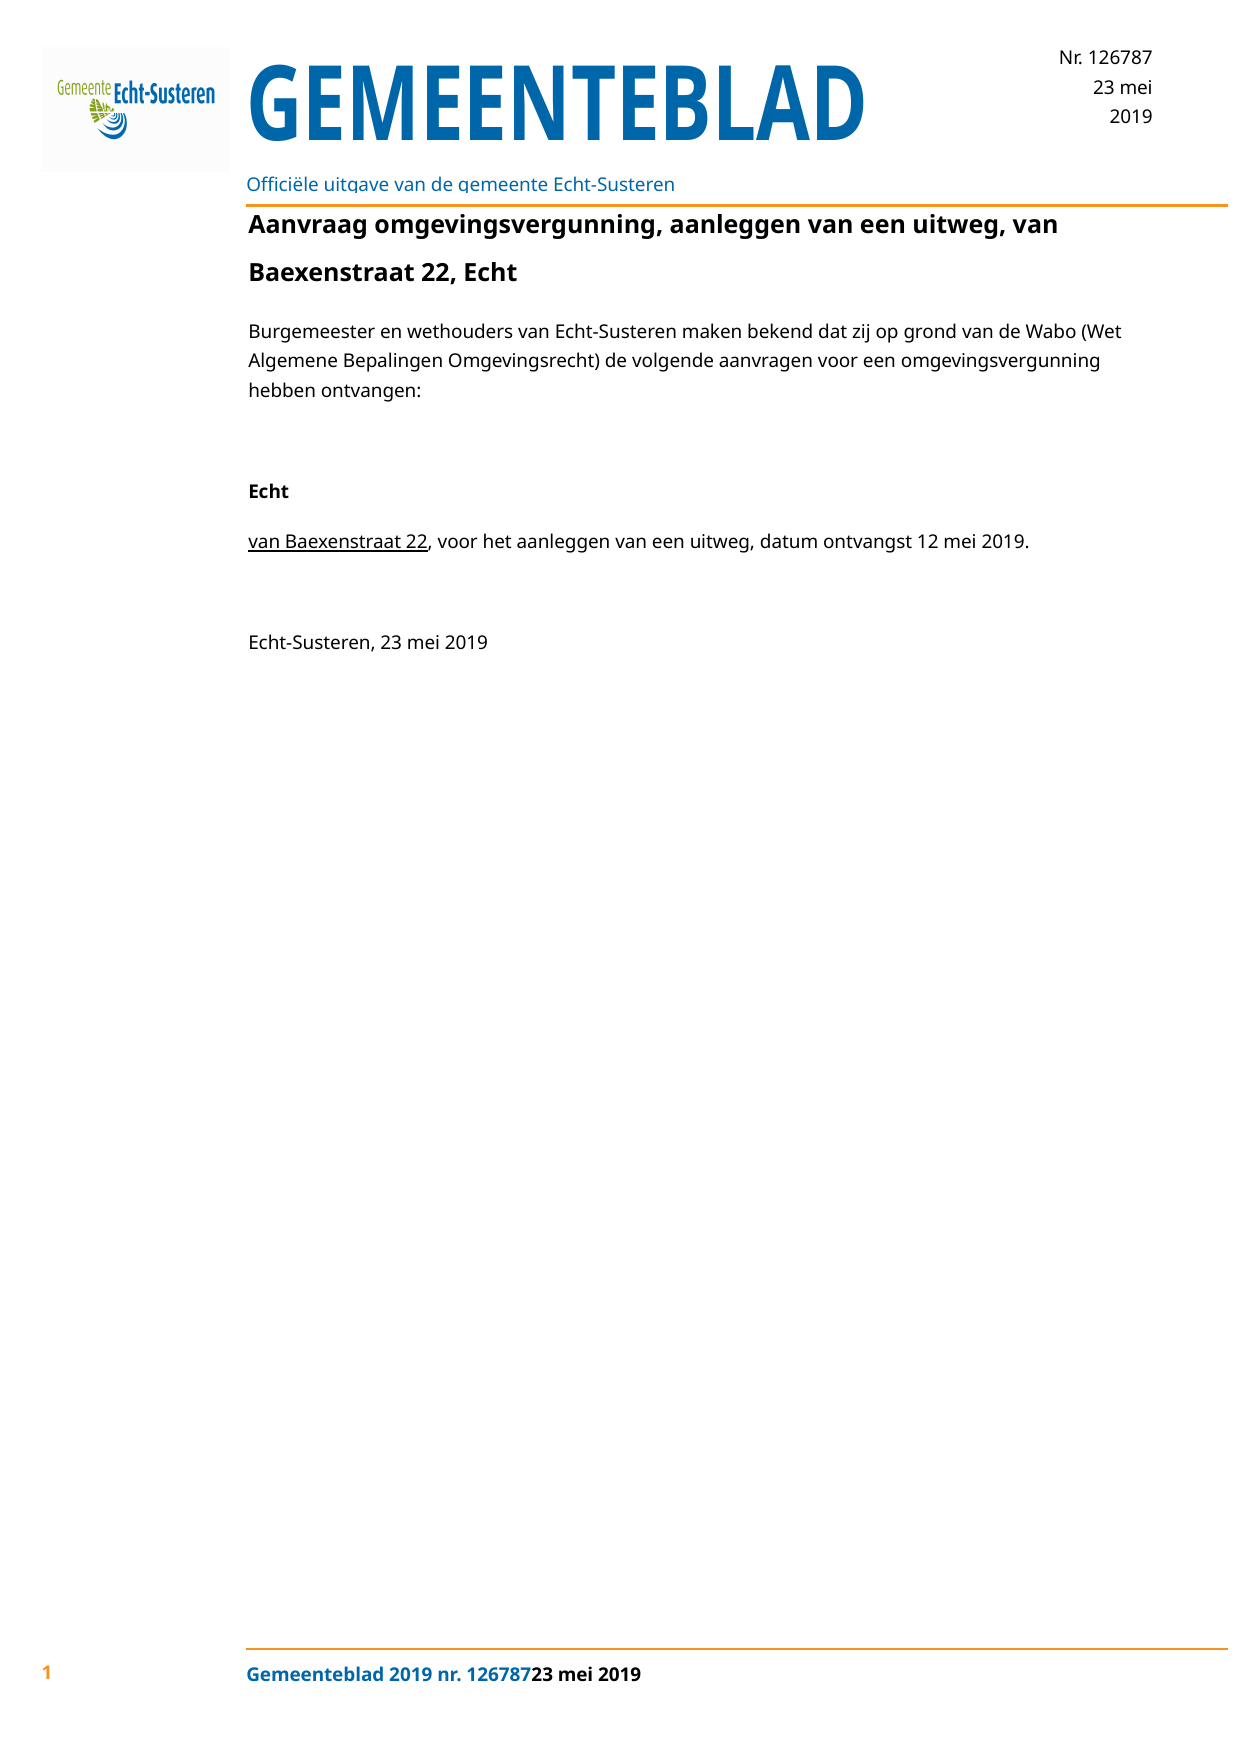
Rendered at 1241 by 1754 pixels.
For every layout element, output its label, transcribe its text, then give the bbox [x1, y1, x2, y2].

text Echt [248, 478, 1152, 504]
text Echt-Susteren, 23 mei 2019 [248, 629, 1152, 655]
text Aanvraag omgevingsvergunning, aanleggen van een uitweg, van Baexenstraat 22, Echt [248, 207, 1152, 288]
picture [41, 47, 231, 172]
text Burgemeester en wethouders van Echt-Susteren maken bekend dat zij op grond van de Wabo (Wet Algemene Bepalingen Omgevingsrecht) de volgende aanvragen voor een omgevingsvergunning hebben ontvangen: [248, 318, 1152, 403]
text van Baexenstraat 22, voor het aanleggen van een uitweg, datum ontvangst 12 mei 2019. [248, 528, 1152, 554]
